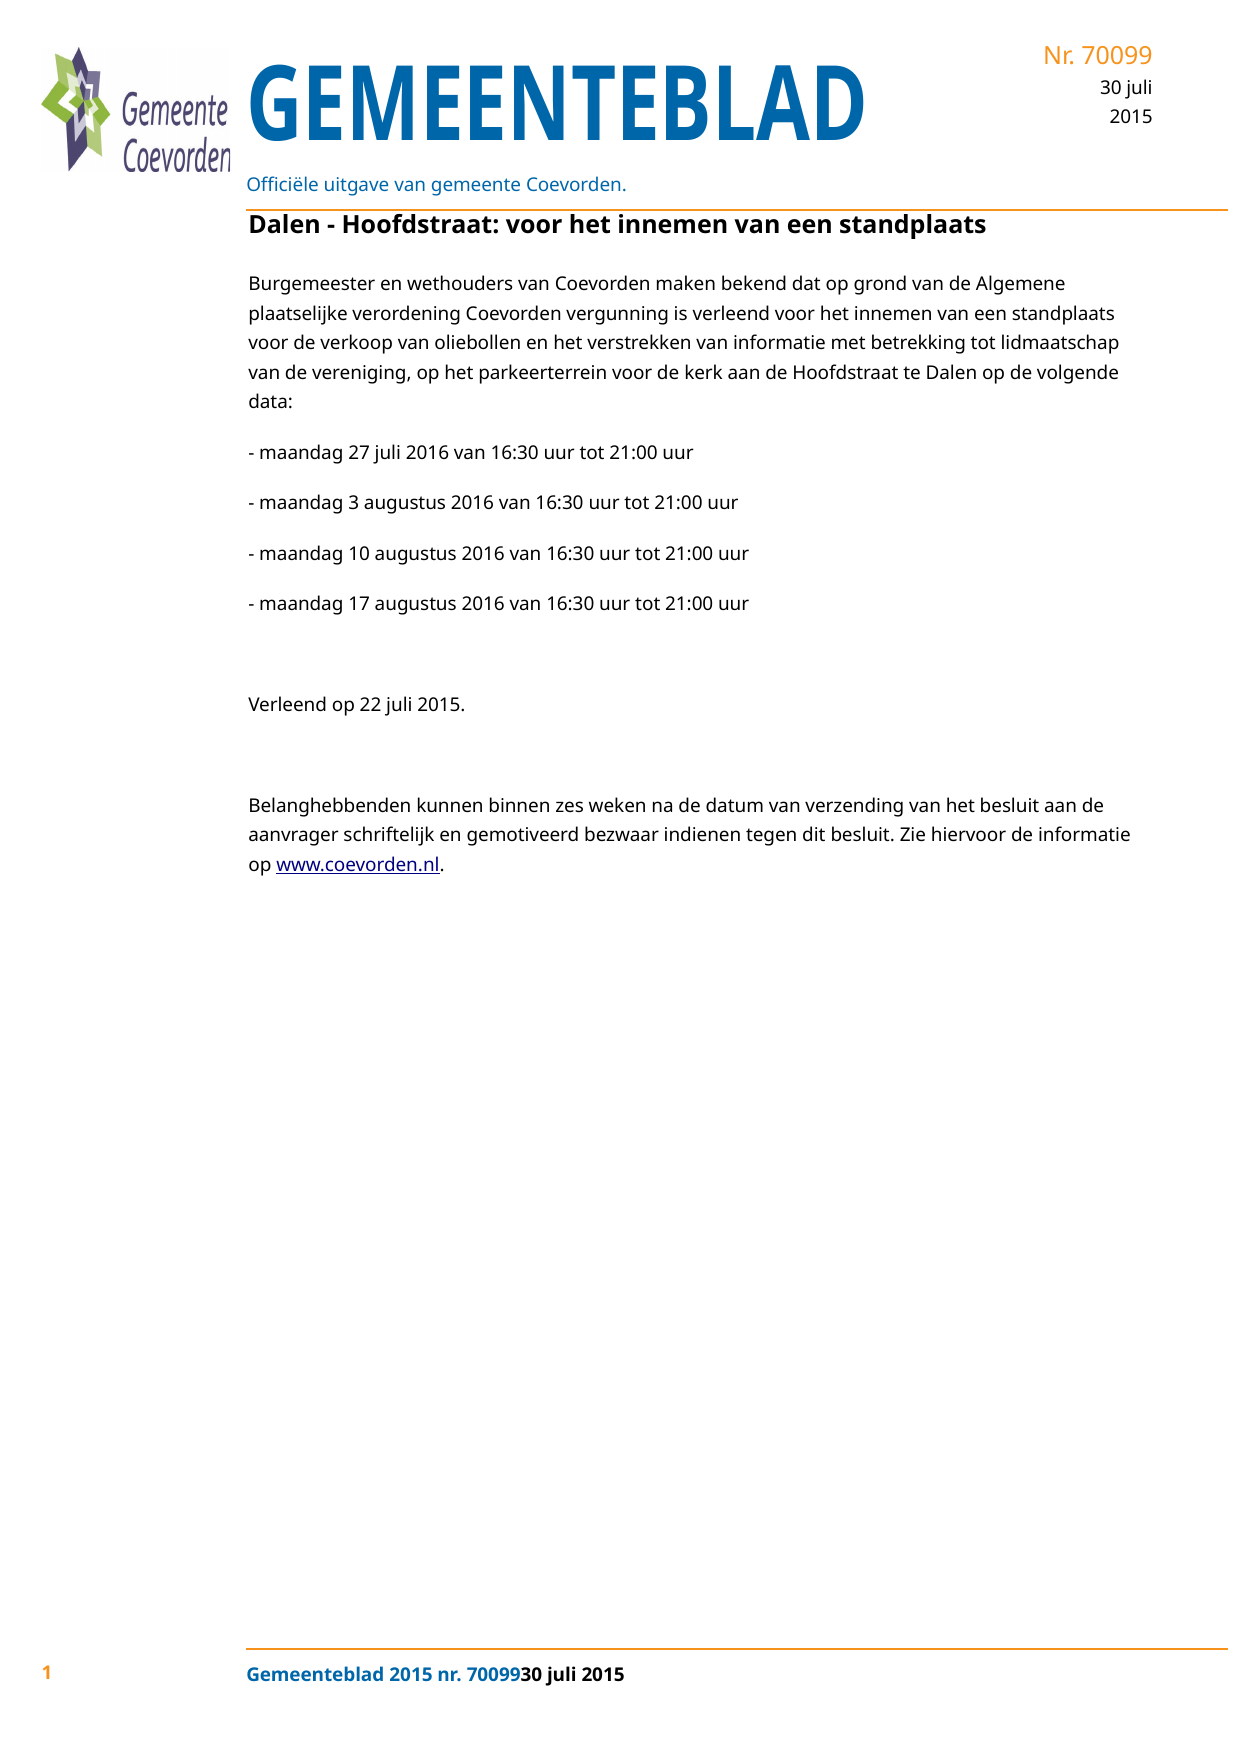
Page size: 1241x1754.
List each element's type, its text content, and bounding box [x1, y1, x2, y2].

text Verleend op 22 juli 2015. [248, 691, 1152, 717]
text Burgemeester en wethouders van Coevorden maken bekend dat op grond van de Algemene plaatselijke verordening Coevorden vergunning is verleend voor het innemen van een standplaats voor de verkoop van oliebollen en het verstrekken van informatie met betrekking tot lidmaatschap van de vereniging, op het parkeerterrein voor de kerk aan de Hoofdstraat te Dalen op de volgende data: [248, 270, 1152, 414]
text - maandag 17 augustus 2016 van 16:30 uur tot 21:00 uur [248, 590, 1152, 616]
picture [41, 47, 231, 172]
text Dalen - Hoofdstraat: voor het innemen van een standplaats [248, 211, 1152, 241]
text - maandag 10 augustus 2016 van 16:30 uur tot 21:00 uur [248, 540, 1152, 566]
text - maandag 27 juli 2016 van 16:30 uur tot 21:00 uur [248, 439, 1152, 465]
text Belanghebbenden kunnen binnen zes weken na de datum van verzending van het besluit aan de aanvrager schriftelijk en gemotiveerd bezwaar indienen tegen dit besluit. Zie hiervoor de informatie op www.coevorden.nl. [248, 792, 1152, 877]
text - maandag 3 augustus 2016 van 16:30 uur tot 21:00 uur [248, 489, 1152, 515]
